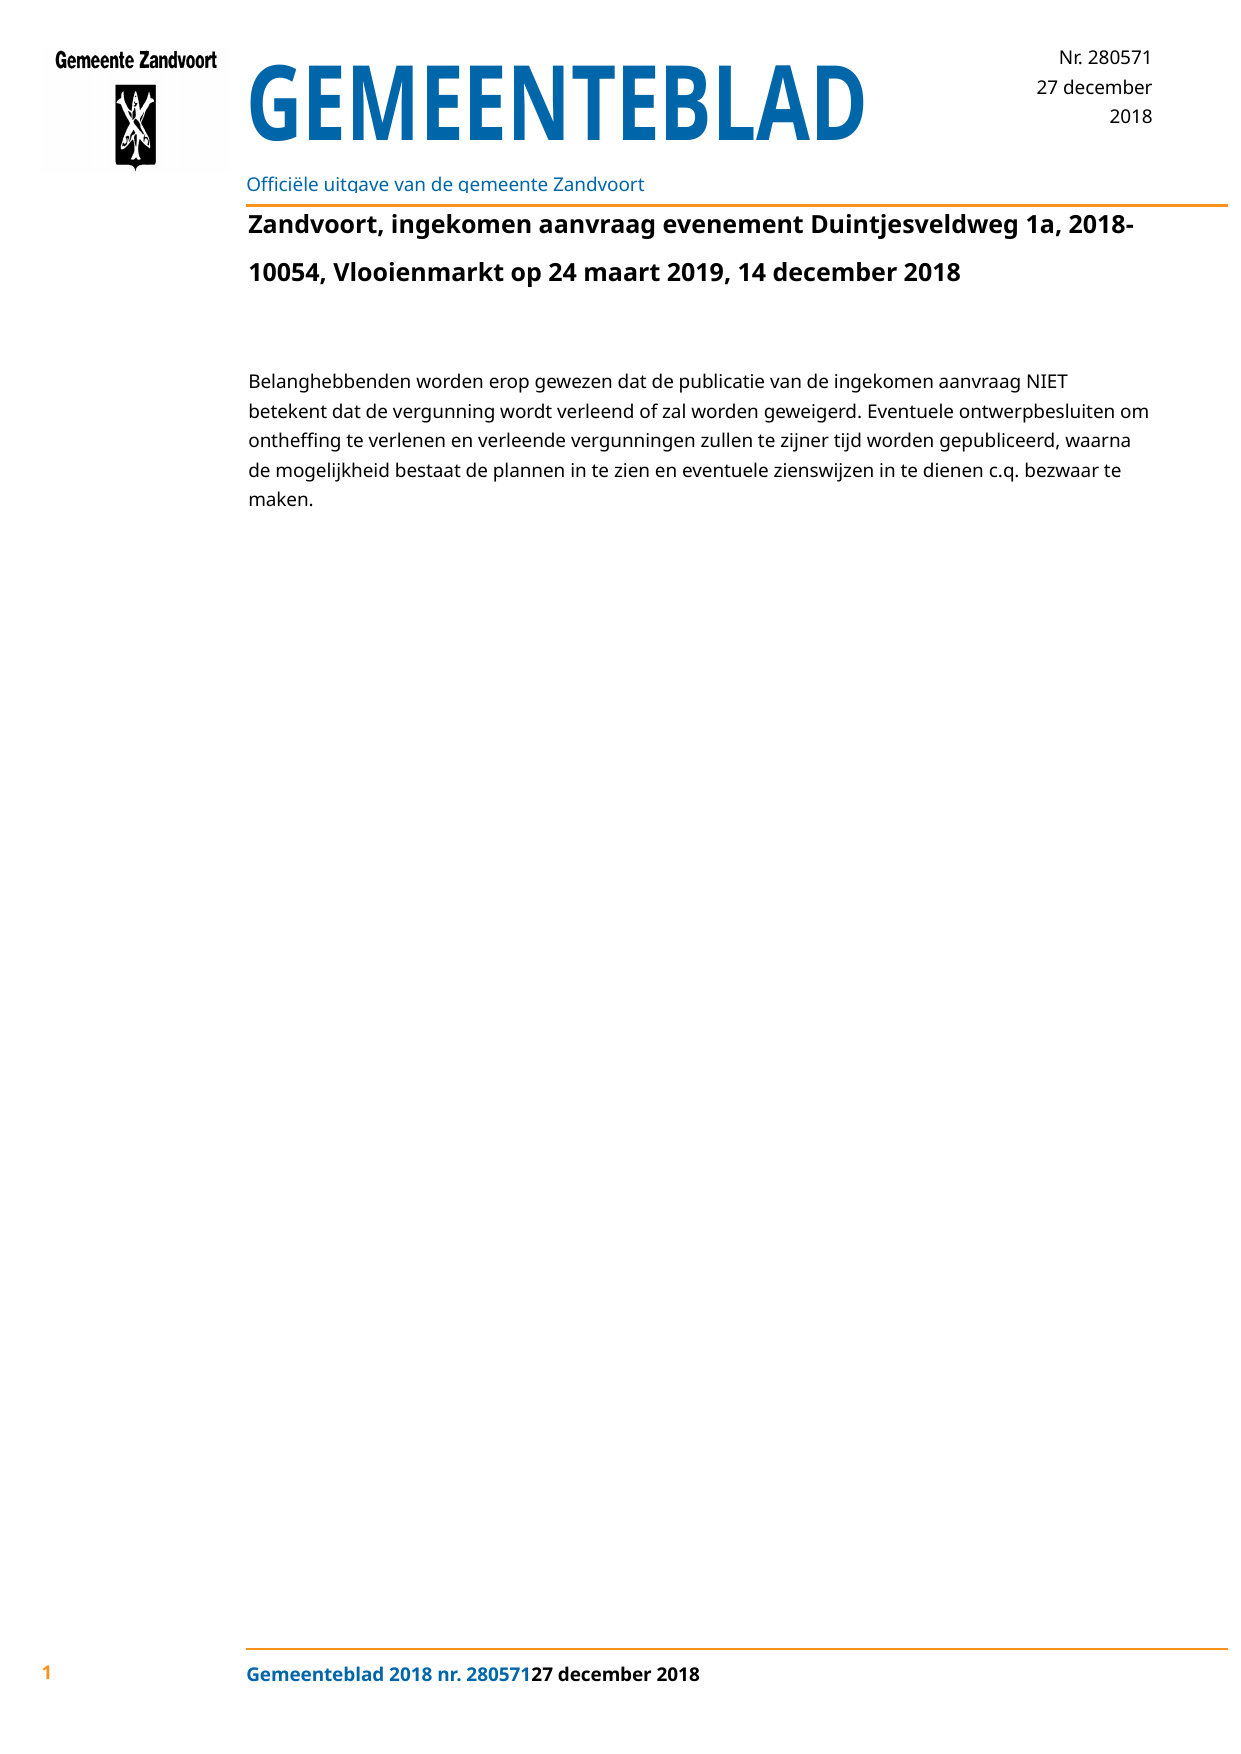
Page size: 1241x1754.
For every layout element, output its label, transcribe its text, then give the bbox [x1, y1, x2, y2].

text Belanghebbenden worden erop gewezen dat de publicatie van de ingekomen aanvraag NIET betekent dat de vergunning wordt verleend of zal worden geweigerd. Eventuele ontwerpbesluiten om ontheffing te verlenen en verleende vergunningen zullen te zijner tijd worden gepubliceerd, waarna de mogelijkheid bestaat de plannen in te zien en eventuele zienswijzen in te dienen c.q. bezwaar te maken. [248, 368, 1152, 512]
text Zandvoort, ingekomen aanvraag evenement Duintjesveldweg 1a, 2018-10054, Vlooienmarkt op 24 maart 2019, 14 december 2018 [248, 207, 1152, 288]
picture [41, 47, 231, 172]
